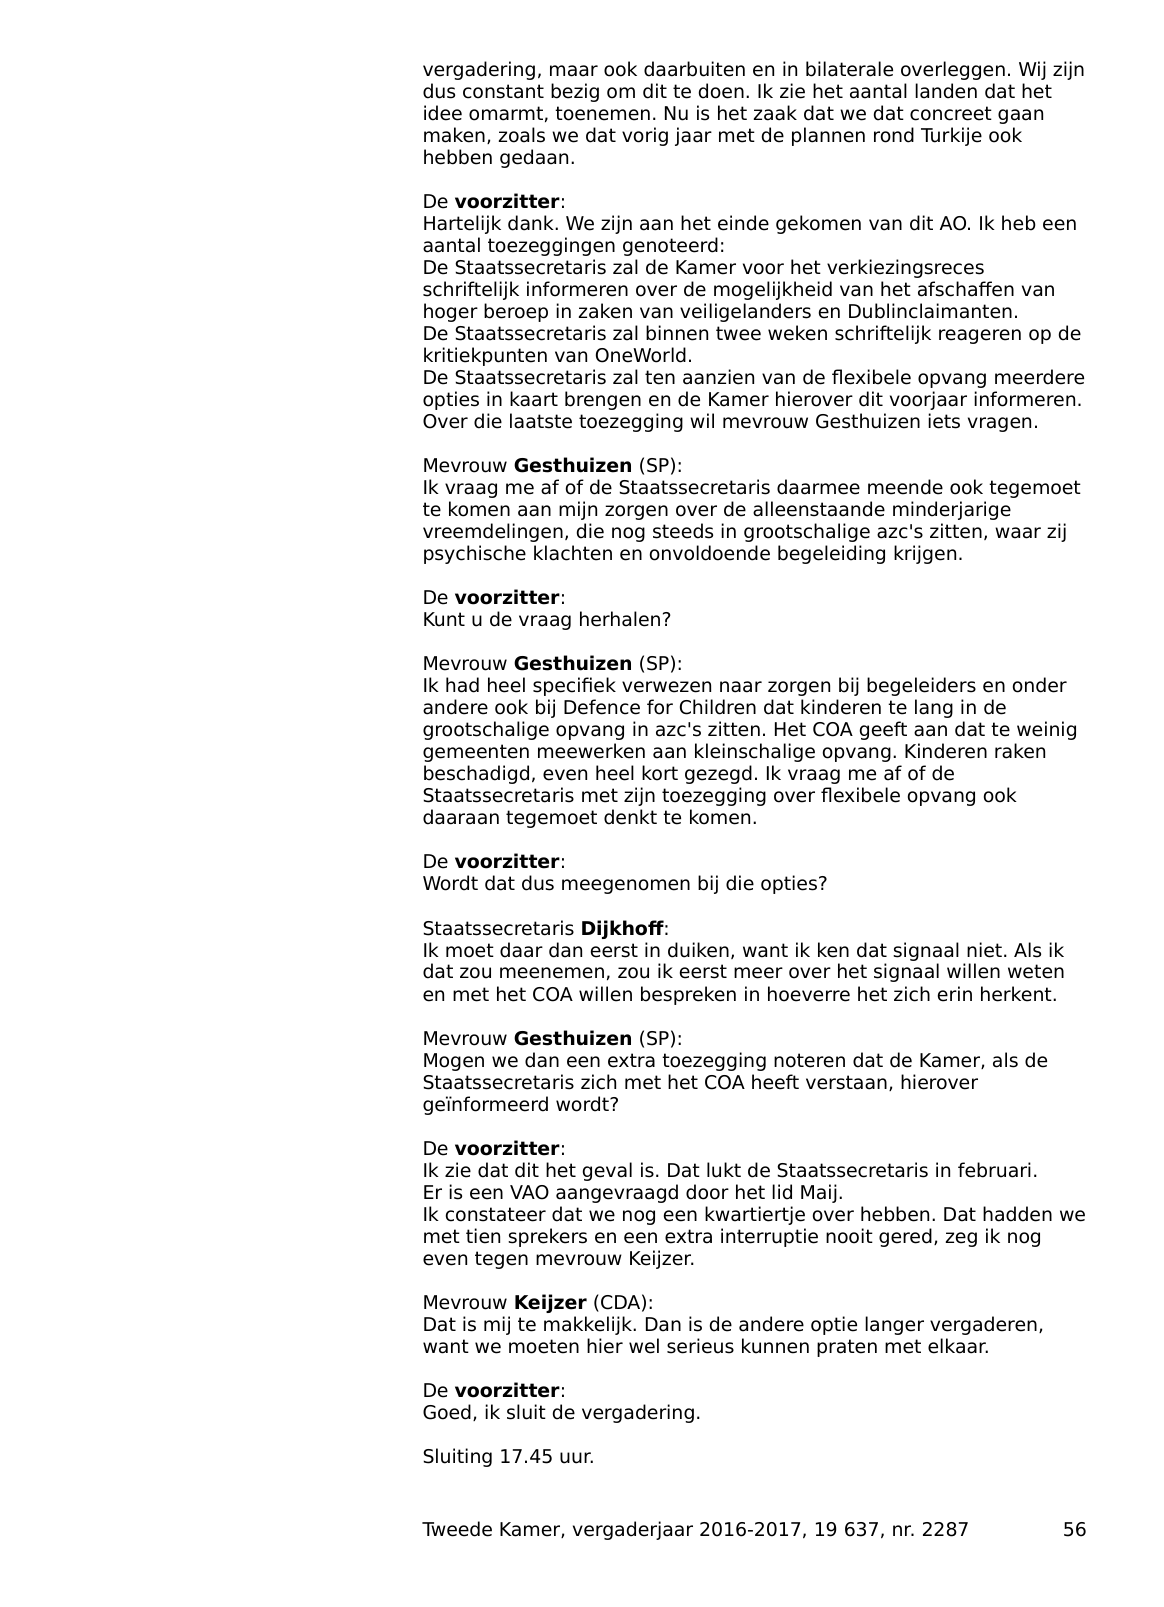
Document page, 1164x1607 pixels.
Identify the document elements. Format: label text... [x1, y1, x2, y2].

text Hartelijk dank. We zijn aan het einde gekomen van dit AO. Ik heb een aantal toezeggingen genoteerd: [422, 213, 1087, 257]
text De voorzitter: [422, 1138, 1087, 1160]
text Goed, ik sluit de vergadering. [422, 1402, 1087, 1424]
text Ik constateer dat we nog een kwartiertje over hebben. Dat hadden we met tien sprekers en een extra interruptie nooit gered, zeg ik nog even tegen mevrouw Keijzer. [422, 1204, 1087, 1269]
text Ik zie dat dit het geval is. Dat lukt de Staatssecretaris in februari. [422, 1160, 1087, 1182]
text Mogen we dan een extra toezegging noteren dat de Kamer, als de Staatssecretaris zich met het COA heeft verstaan, hierover geïnformeerd wordt? [422, 1049, 1087, 1116]
text Mevrouw Gesthuizen (SP): [422, 455, 1087, 477]
text De voorzitter: [422, 1380, 1087, 1402]
text De Staatssecretaris zal ten aanzien van de flexibele opvang meerdere opties in kaart brengen en de Kamer hierover dit voorjaar informeren. [422, 367, 1087, 411]
text De voorzitter: [422, 191, 1087, 213]
text Over die laatste toezegging wil mevrouw Gesthuizen iets vragen. [422, 411, 1087, 433]
text Dat is mij te makkelijk. Dan is de andere optie langer vergaderen, want we moeten hier wel serieus kunnen praten met elkaar. [422, 1314, 1087, 1358]
text De Staatssecretaris zal binnen twee weken schriftelijk reageren op de kritiekpunten van OneWorld. [422, 323, 1087, 367]
text vergadering, maar ook daarbuiten en in bilaterale overleggen. Wij zijn dus constant bezig om dit te doen. Ik zie het aantal landen dat het idee omarmt, toenemen. Nu is het zaak dat we dat concreet gaan maken, zoals we dat vorig jaar met de plannen rond Turkije ook hebben gedaan. [422, 59, 1087, 169]
text Ik had heel specifiek verwezen naar zorgen bij begeleiders en onder andere ook bij Defence for Children dat kinderen te lang in de grootschalige opvang in azc's zitten. Het COA geeft aan dat te weinig gemeenten meewerken aan kleinschalige opvang. Kinderen raken beschadigd, even heel kort gezegd. Ik vraag me af of de Staatssecretaris met zijn toezegging over flexibele opvang ook daaraan tegemoet denkt te komen. [422, 675, 1087, 829]
text Mevrouw Gesthuizen (SP): [422, 1028, 1087, 1049]
text Staatssecretaris Dijkhoff: [422, 917, 1087, 939]
text Wordt dat dus meegenomen bij die opties? [422, 873, 1087, 895]
text Ik vraag me af of de Staatssecretaris daarmee meende ook tegemoet te komen aan mijn zorgen over de alleenstaande minderjarige vreemdelingen, die nog steeds in grootschalige azc's zitten, waar zij psychische klachten en onvoldoende begeleiding krijgen. [422, 477, 1087, 565]
text Sluiting 17.45 uur. [422, 1446, 1087, 1468]
text Ik moet daar dan eerst in duiken, want ik ken dat signaal niet. Als ik dat zou meenemen, zou ik eerst meer over het signaal willen weten en met het COA willen bespreken in hoeverre het zich erin herkent. [422, 939, 1087, 1005]
text Er is een VAO aangevraagd door het lid Maij. [422, 1182, 1087, 1204]
text De voorzitter: [422, 587, 1087, 609]
text Kunt u de vraag herhalen? [422, 609, 1087, 631]
text De voorzitter: [422, 851, 1087, 873]
text Mevrouw Keijzer (CDA): [422, 1292, 1087, 1314]
text De Staatssecretaris zal de Kamer voor het verkiezingsreces schriftelijk informeren over de mogelijkheid van het afschaffen van hoger beroep in zaken van veiligelanders en Dublinclaimanten. [422, 257, 1087, 323]
text Mevrouw Gesthuizen (SP): [422, 653, 1087, 675]
